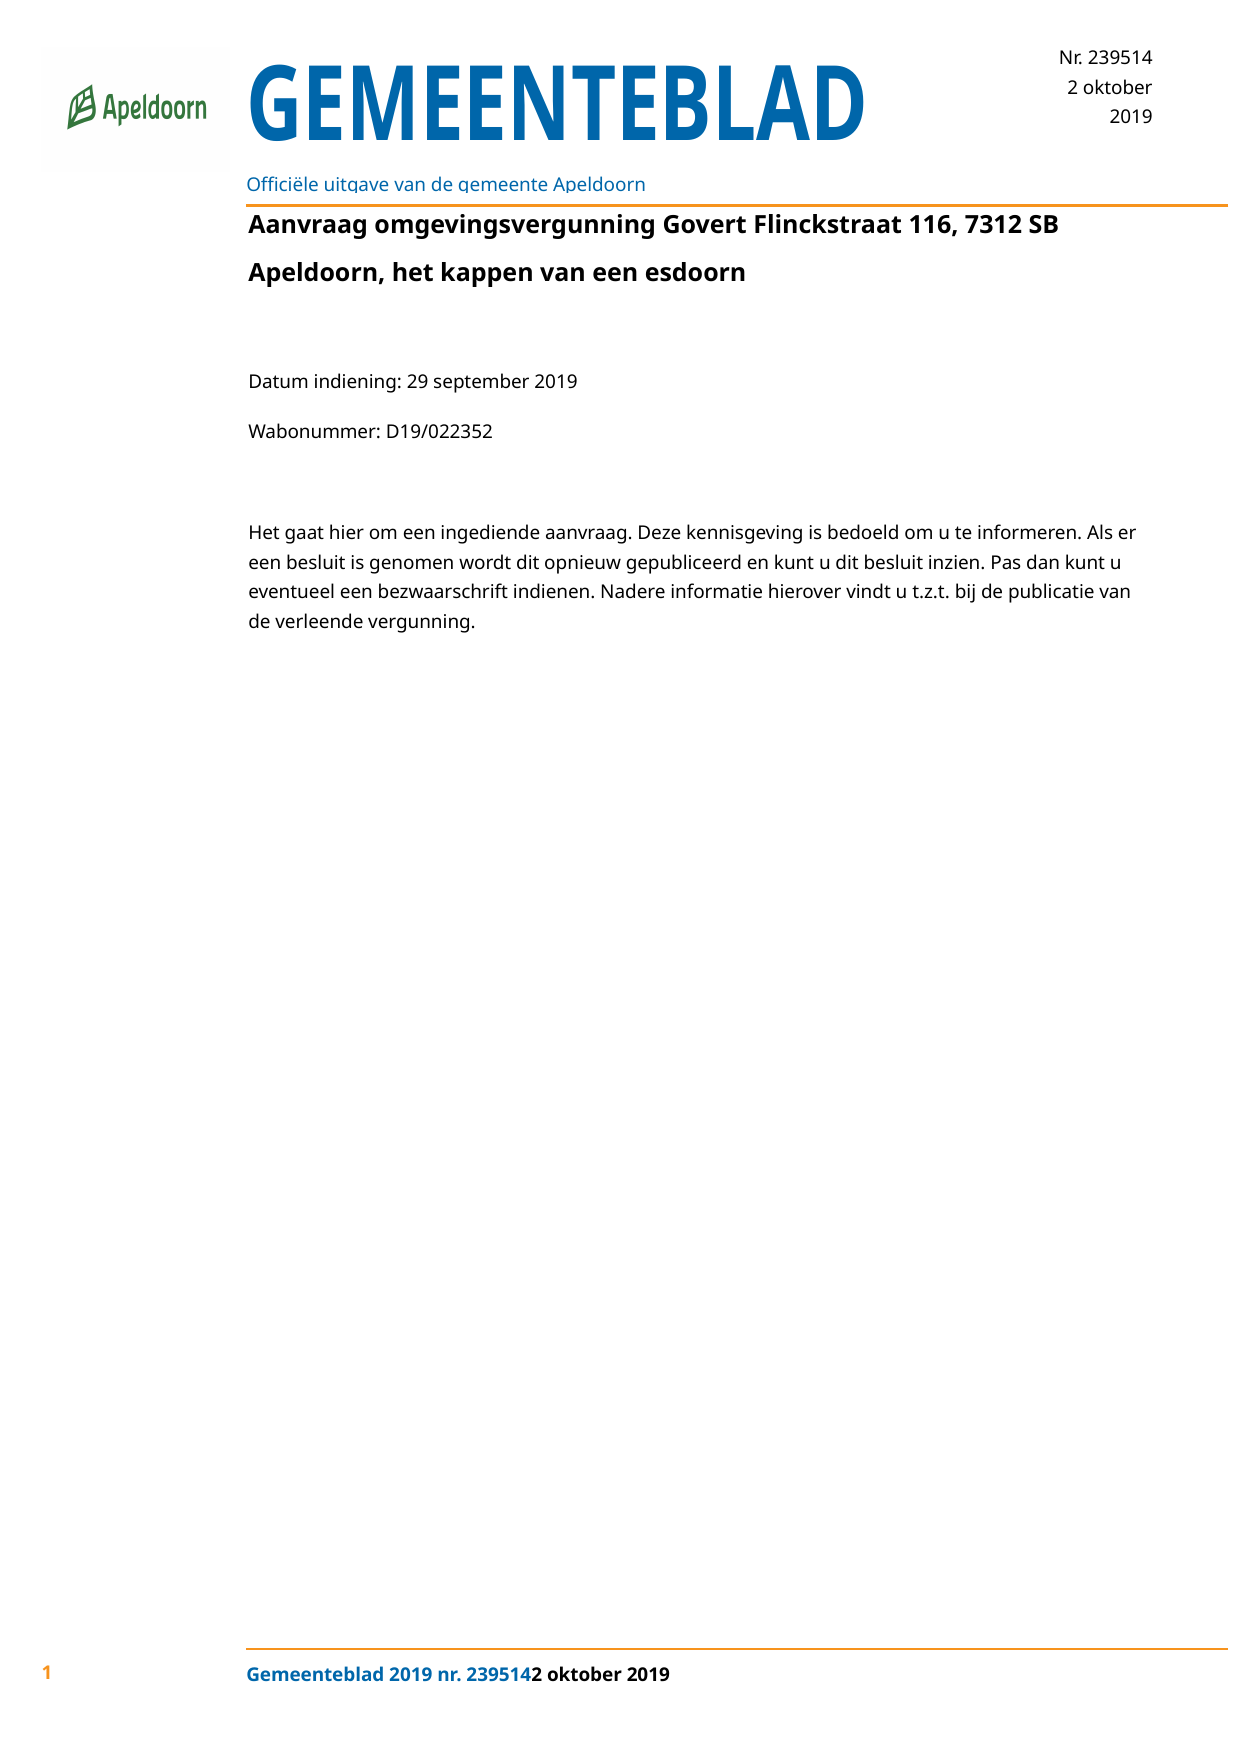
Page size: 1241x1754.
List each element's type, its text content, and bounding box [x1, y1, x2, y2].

text Het gaat hier om een ingediende aanvraag. Deze kennisgeving is bedoeld om u te informeren. Als er een besluit is genomen wordt dit opnieuw gepubliceerd en kunt u dit besluit inzien. Pas dan kunt u eventueel een bezwaarschrift indienen. Nadere informatie hierover vindt u t.z.t. bij de publicatie van de verleende vergunning. [248, 519, 1152, 634]
text Datum indiening: 29 september 2019 [248, 368, 1152, 394]
text Aanvraag omgevingsvergunning Govert Flinckstraat 116, 7312 SB Apeldoorn, het kappen van een esdoorn [248, 207, 1152, 288]
picture [41, 47, 231, 172]
text Wabonummer: D19/022352 [248, 419, 1152, 444]
